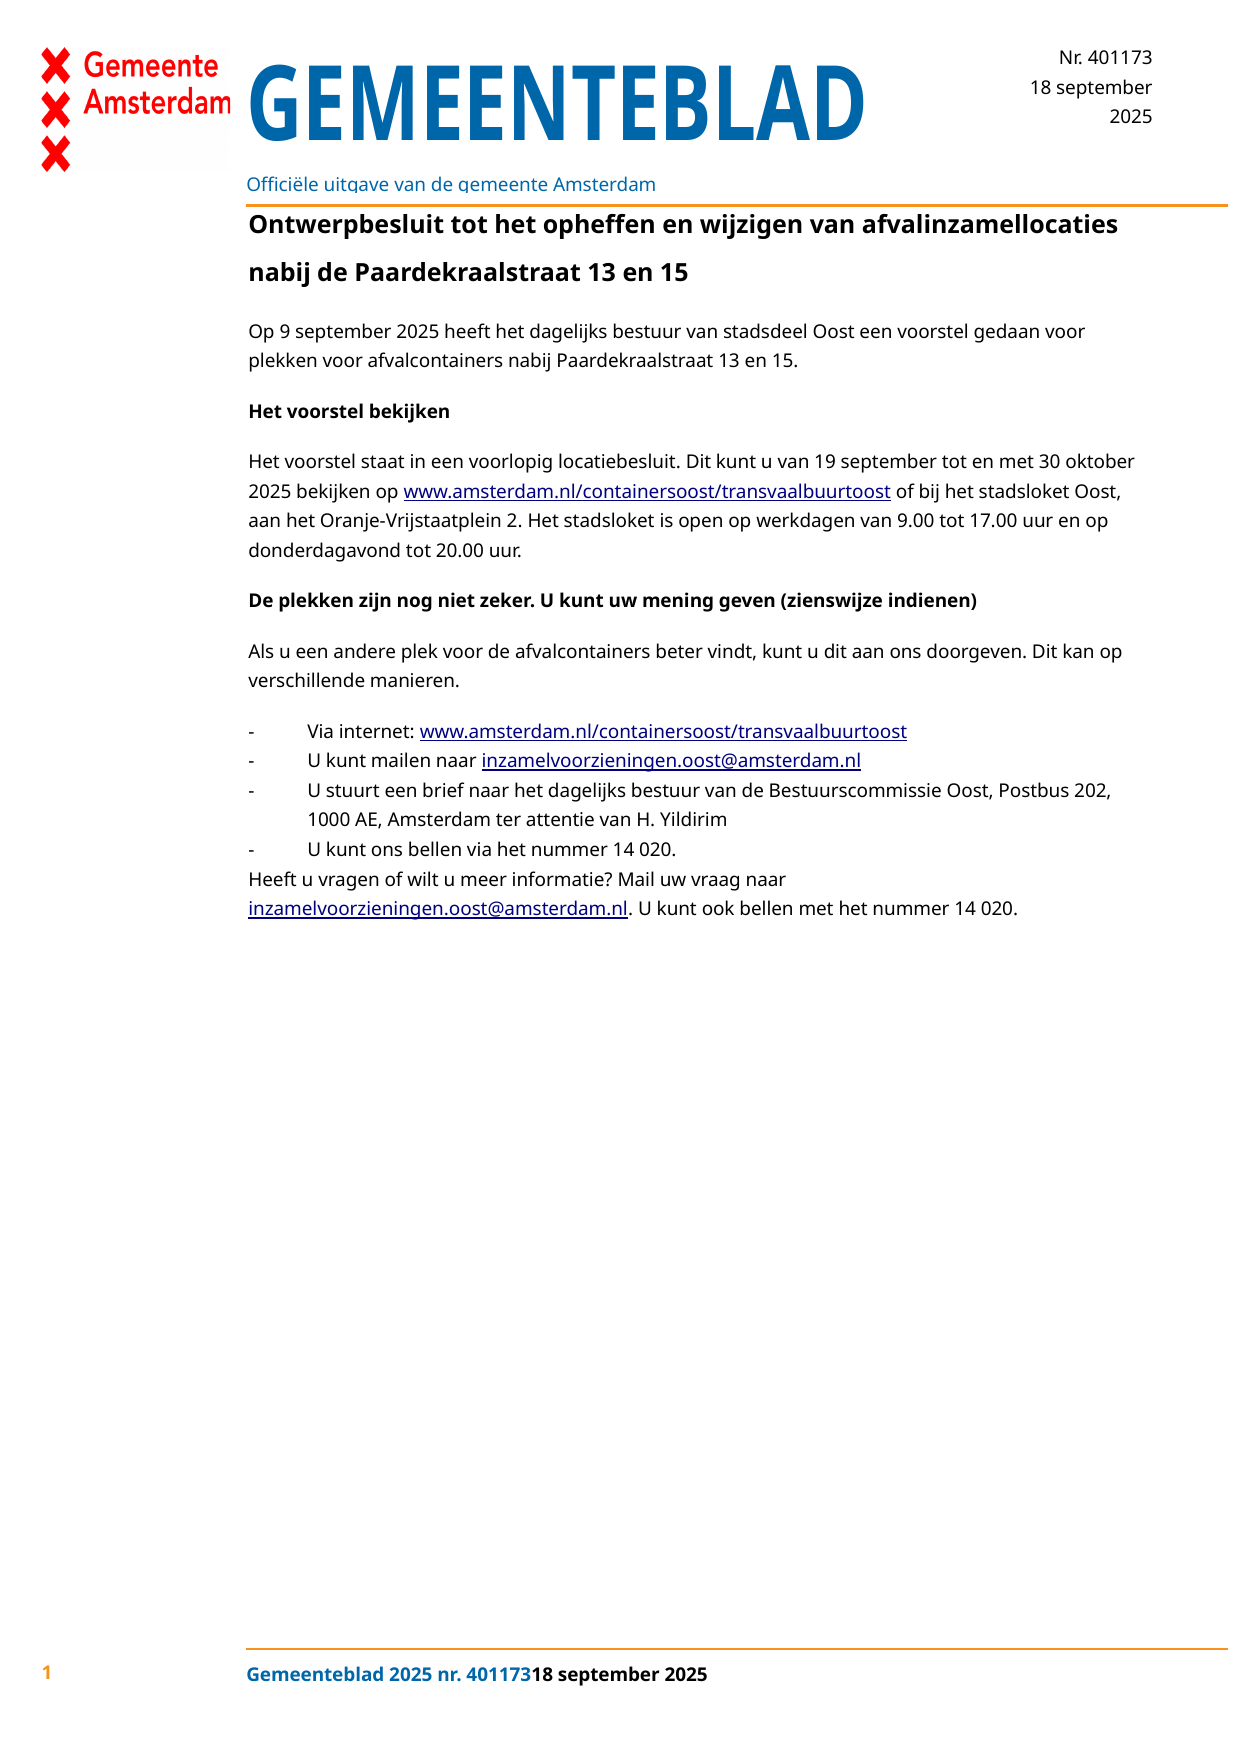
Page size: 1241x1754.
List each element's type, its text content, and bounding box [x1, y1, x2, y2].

list U stuurt een brief naar het dagelijks bestuur van de Bestuurscommissie Oost, Postbus 202, 1000 AE, Amsterdam ter attentie van H. Yildirim [248, 777, 1152, 832]
text Heeft u vragen of wilt u meer informatie? Mail uw vraag naar inzamelvoorzieningen.oost@amsterdam.nl. U kunt ook bellen met het nummer 14 020. [248, 866, 1152, 921]
text Het voorstel staat in een voorlopig locatiebesluit. Dit kunt u van 19 september tot en met 30 oktober 2025 bekijken op www.amsterdam.nl/containersoost/transvaalbuurtoost of bij het stadsloket Oost, aan het Oranje-Vrijstaatplein 2. Het stadsloket is open op werkdagen van 9.00 tot 17.00 uur en op donderdagavond tot 20.00 uur. [248, 448, 1152, 563]
list U kunt ons bellen via het nummer 14 020. [248, 836, 1152, 862]
text Ontwerpbesluit tot het opheffen en wijzigen van afvalinzamellocaties nabij de Paardekraalstraat 13 en 15 [248, 207, 1152, 288]
text Op 9 september 2025 heeft het dagelijks bestuur van stadsdeel Oost een voorstel gedaan voor plekken voor afvalcontainers nabij Paardekraalstraat 13 en 15. [248, 318, 1152, 373]
text De plekken zijn nog niet zeker. U kunt uw mening geven (zienswijze indienen) [248, 587, 1152, 613]
picture [41, 47, 231, 172]
list Via internet: www.amsterdam.nl/containersoost/transvaalbuurtoost [248, 718, 1152, 744]
list U kunt mailen naar inzamelvoorzieningen.oost@amsterdam.nl [248, 747, 1152, 773]
text Als u een andere plek voor de afvalcontainers beter vindt, kunt u dit aan ons doorgeven. Dit kan op verschillende manieren. [248, 638, 1152, 693]
text Het voorstel bekijken [248, 398, 1152, 424]
